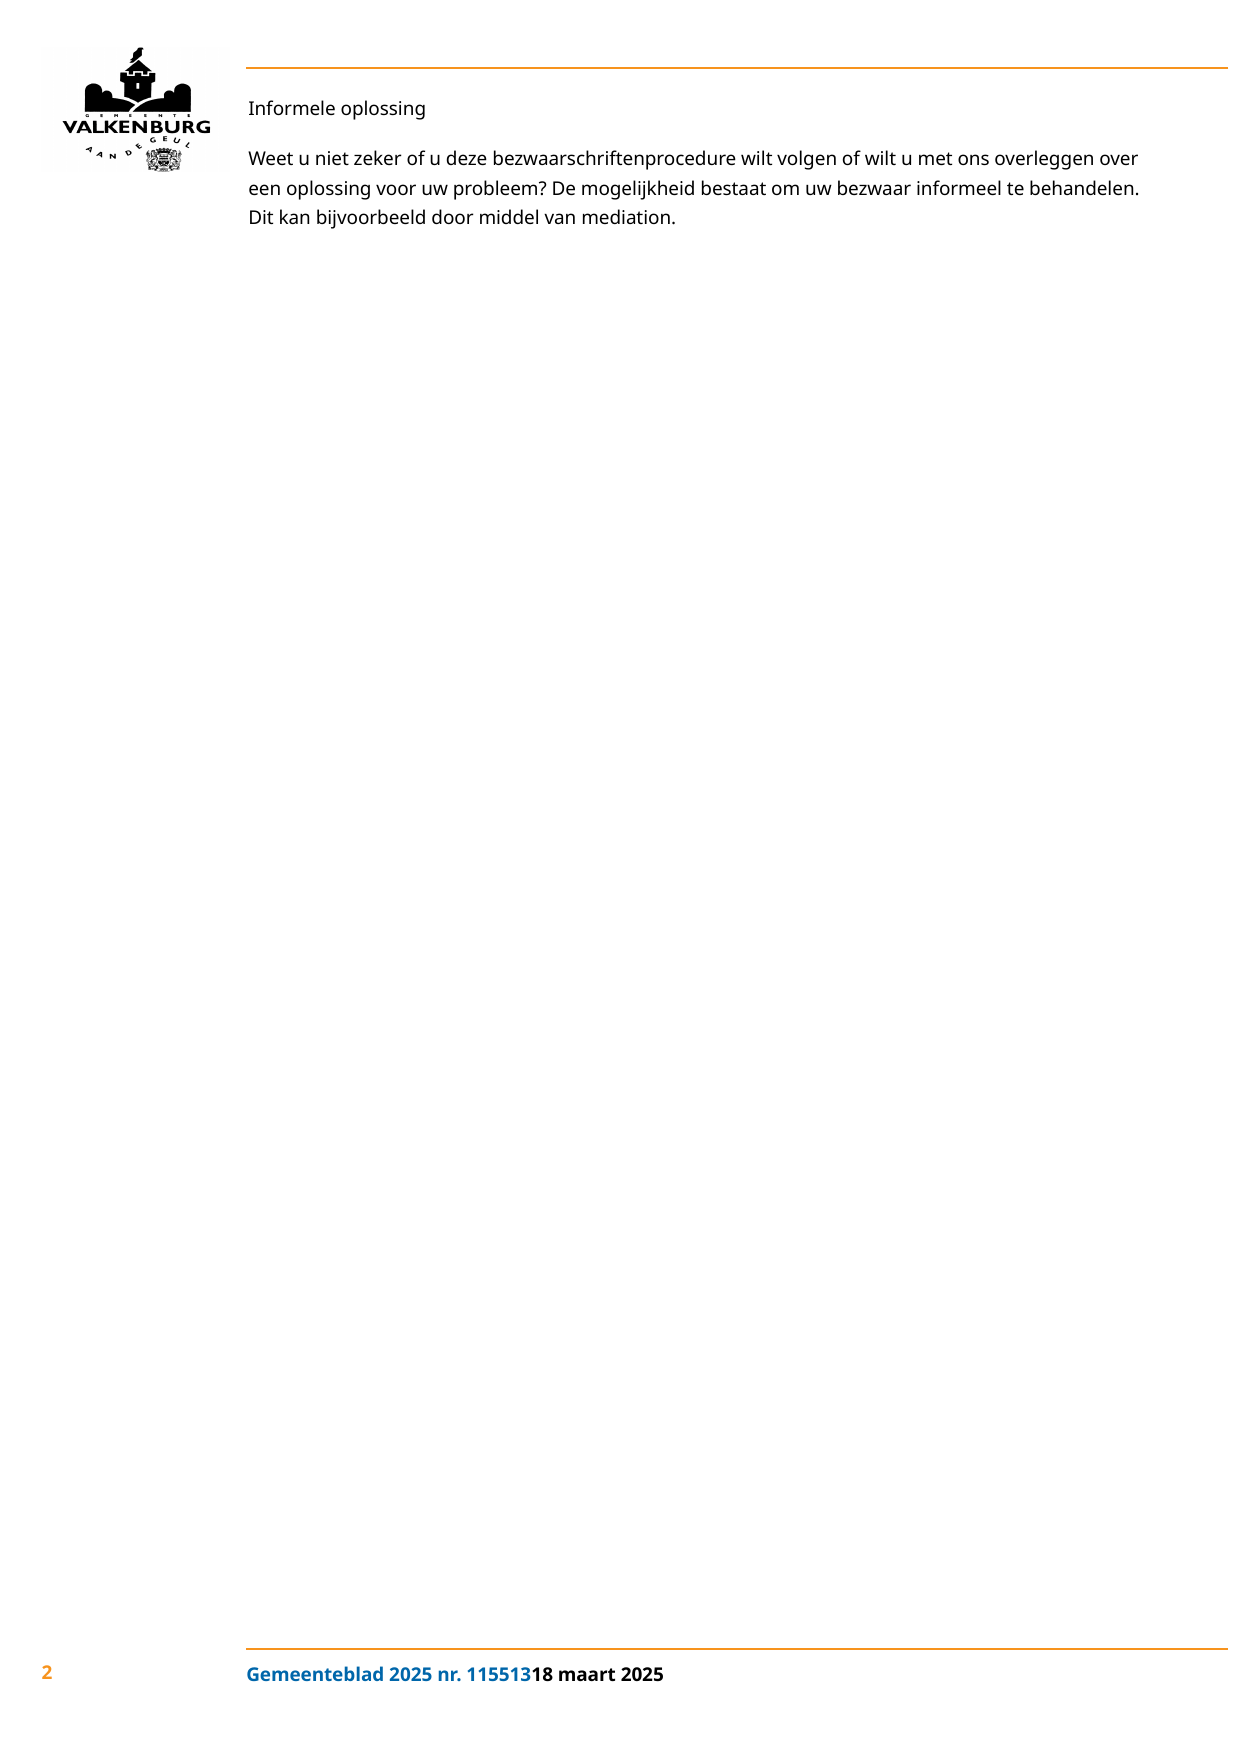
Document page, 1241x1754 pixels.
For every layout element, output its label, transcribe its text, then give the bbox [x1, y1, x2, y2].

text Weet u niet zeker of u deze bezwaarschriftenprocedure wilt volgen of wilt u met ons overleggen over een oplossing voor uw probleem? De mogelijkheid bestaat om uw bezwaar informeel te behandelen. Dit kan bijvoorbeeld door middel van mediation. [248, 145, 1152, 230]
picture [41, 47, 231, 172]
text Informele oplossing [248, 95, 1152, 121]
